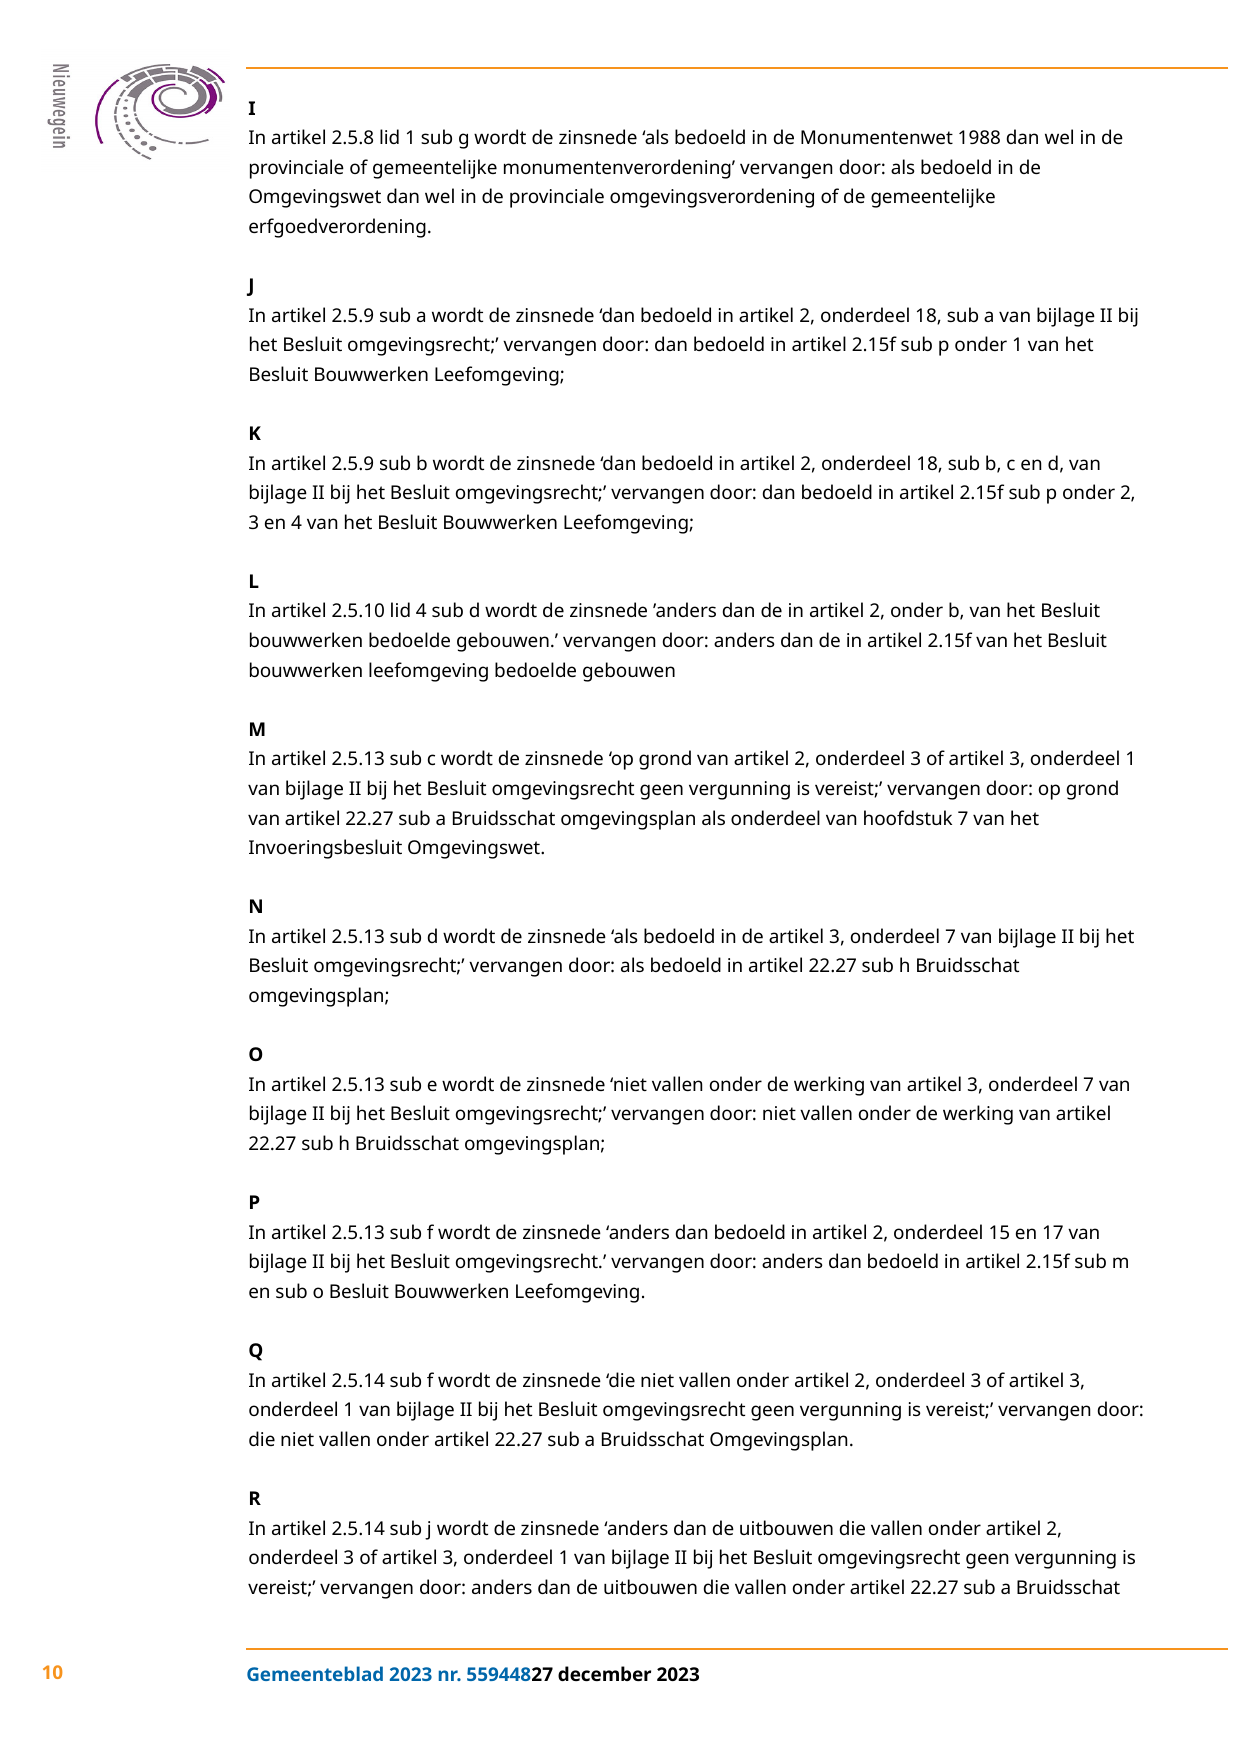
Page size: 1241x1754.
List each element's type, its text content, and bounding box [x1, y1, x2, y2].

text In artikel 2.5.13 sub f wordt de zinsnede ‘anders dan bedoeld in artikel 2, onderdeel 15 en 17 van bijlage II bij het Besluit omgevingsrecht.’ vervangen door: anders dan bedoeld in artikel 2.15f sub m en sub o Besluit Bouwwerken Leefomgeving. [248, 1219, 1152, 1304]
text P [248, 1189, 1152, 1215]
text Q [248, 1337, 1152, 1363]
text In artikel 2.5.13 sub e wordt de zinsnede ‘niet vallen onder de werking van artikel 3, onderdeel 7 van bijlage II bij het Besluit omgevingsrecht;’ vervangen door: niet vallen onder de werking van artikel 22.27 sub h Bruidsschat omgevingsplan; [248, 1071, 1152, 1156]
text J [248, 272, 1152, 298]
text In artikel 2.5.9 sub a wordt de zinsnede ‘dan bedoeld in artikel 2, onderdeel 18, sub a van bijlage II bij het Besluit omgevingsrecht;’ vervangen door: dan bedoeld in artikel 2.15f sub p onder 1 van het Besluit Bouwwerken Leefomgeving; [248, 302, 1152, 387]
text In artikel 2.5.9 sub b wordt de zinsnede ‘dan bedoeld in artikel 2, onderdeel 18, sub b, c en d, van bijlage II bij het Besluit omgevingsrecht;’ vervangen door: dan bedoeld in artikel 2.15f sub p onder 2, 3 en 4 van het Besluit Bouwwerken Leefomgeving; [248, 450, 1152, 535]
text I [248, 95, 1152, 121]
text L [248, 568, 1152, 594]
text In artikel 2.5.13 sub d wordt de zinsnede ‘als bedoeld in de artikel 3, onderdeel 7 van bijlage II bij het Besluit omgevingsrecht;’ vervangen door: als bedoeld in artikel 22.27 sub h Bruidsschat omgevingsplan; [248, 923, 1152, 1008]
text M [248, 716, 1152, 742]
picture [41, 47, 231, 172]
text In artikel 2.5.14 sub j wordt de zinsnede ‘anders dan de uitbouwen die vallen onder artikel 2, onderdeel 3 of artikel 3, onderdeel 1 van bijlage II bij het Besluit omgevingsrecht geen vergunning is vereist;’ vervangen door: anders dan de uitbouwen die vallen onder artikel 22.27 sub a Bruidsschat [248, 1515, 1152, 1600]
text In artikel 2.5.13 sub c wordt de zinsnede ‘op grond van artikel 2, onderdeel 3 of artikel 3, onderdeel 1 van bijlage II bij het Besluit omgevingsrecht geen vergunning is vereist;’ vervangen door: op grond van artikel 22.27 sub a Bruidsschat omgevingsplan als onderdeel van hoofdstuk 7 van het Invoeringsbesluit Omgevingswet. [248, 746, 1152, 860]
text In artikel 2.5.10 lid 4 sub d wordt de zinsnede ’anders dan de in artikel 2, onder b, van het Besluit bouwwerken bedoelde gebouwen.’ vervangen door: anders dan de in artikel 2.15f van het Besluit bouwwerken leefomgeving bedoelde gebouwen [248, 598, 1152, 683]
text O [248, 1041, 1152, 1067]
text In artikel 2.5.14 sub f wordt de zinsnede ‘die niet vallen onder artikel 2, onderdeel 3 of artikel 3, onderdeel 1 van bijlage II bij het Besluit omgevingsrecht geen vergunning is vereist;’ vervangen door: die niet vallen onder artikel 22.27 sub a Bruidsschat Omgevingsplan. [248, 1367, 1152, 1452]
text N [248, 893, 1152, 919]
text R [248, 1485, 1152, 1511]
text K [248, 420, 1152, 446]
text In artikel 2.5.8 lid 1 sub g wordt de zinsnede ‘als bedoeld in de Monumentenwet 1988 dan wel in de provinciale of gemeentelijke monumentenverordening’ vervangen door: als bedoeld in de Omgevingswet dan wel in de provinciale omgevingsverordening of de gemeentelijke erfgoedverordening. [248, 124, 1152, 239]
